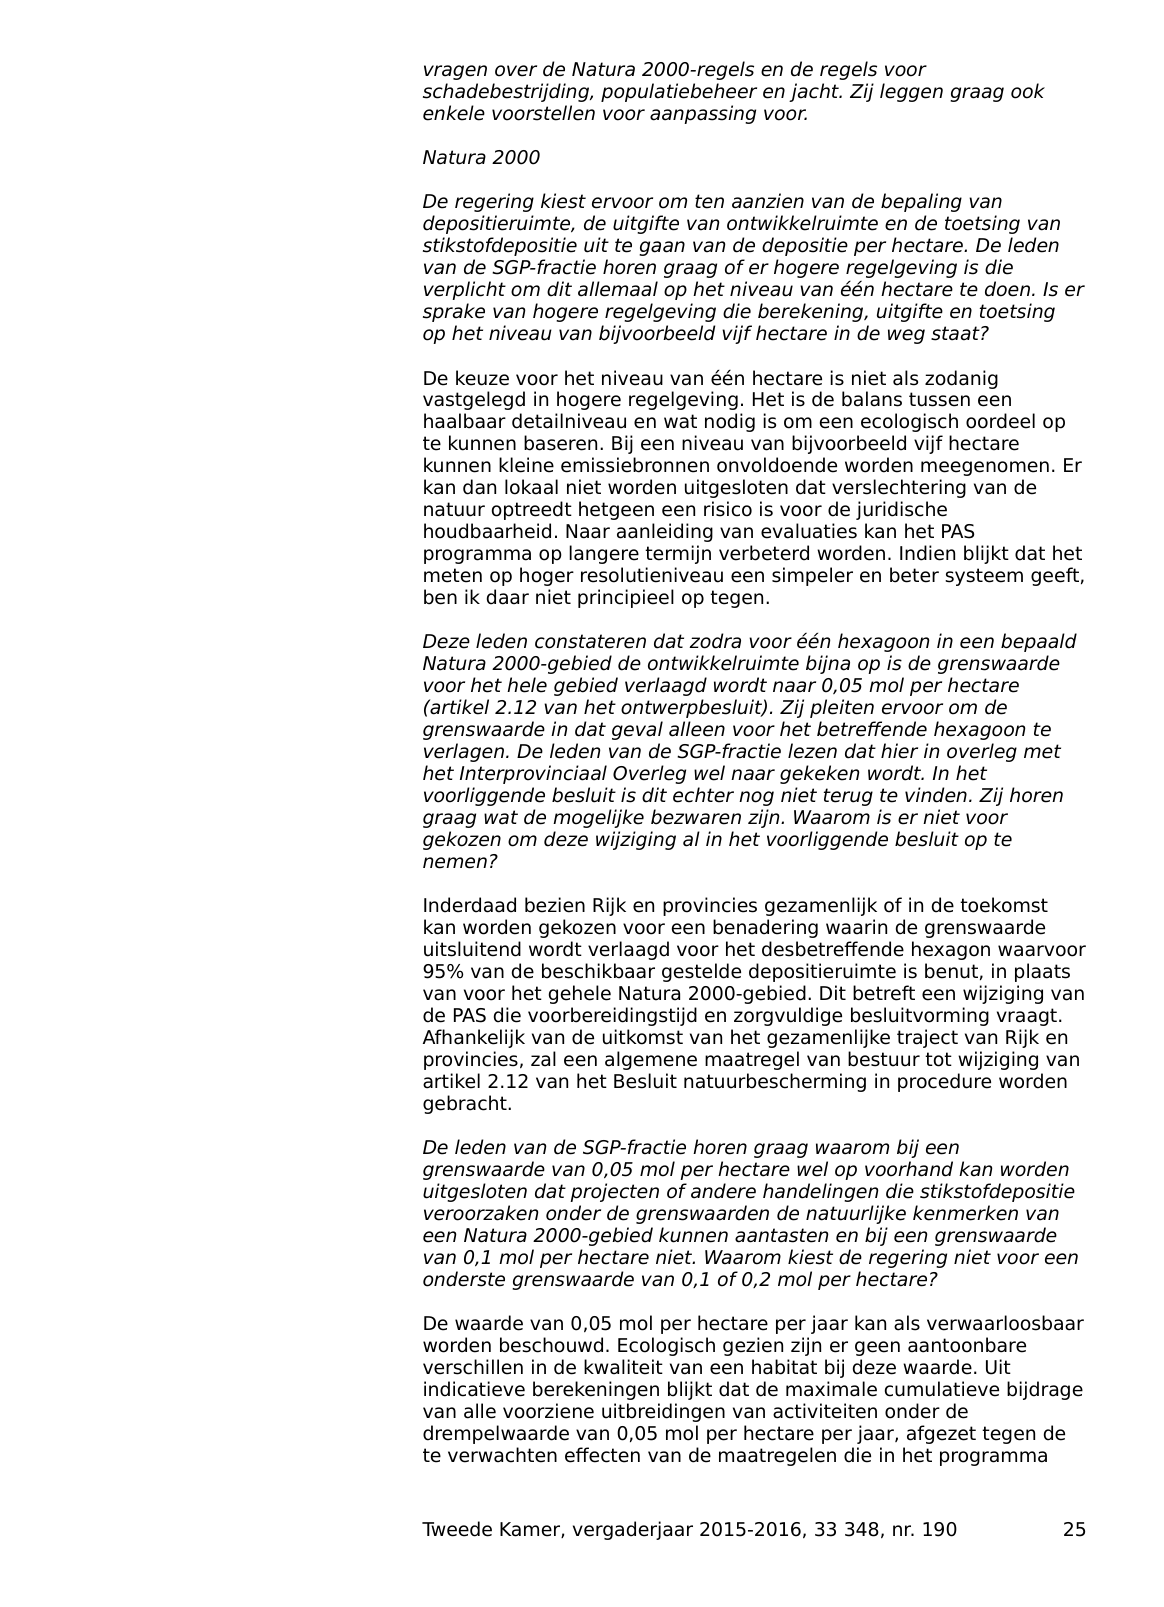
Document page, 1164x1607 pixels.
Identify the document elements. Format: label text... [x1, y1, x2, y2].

text Inderdaad bezien Rijk en provincies gezamenlijk of in de toekomst kan worden gekozen voor een benadering waarin de grenswaarde uitsluitend wordt verlaagd voor het desbetreffende hexagon waarvoor 95% van de beschikbaar gestelde depositieruimte is benut, in plaats van voor het gehele Natura 2000-gebied. Dit betreft een wijziging van de PAS die voorbereidingstijd en zorgvuldige besluitvorming vraagt. Afhankelijk van de uitkomst van het gezamenlijke traject van Rijk en provincies, zal een algemene maatregel van bestuur tot wijziging van artikel 2.12 van het Besluit natuurbescherming in procedure worden gebracht. [422, 895, 1087, 1115]
text De regering kiest ervoor om ten aanzien van de bepaling van depositieruimte, de uitgifte van ontwikkelruimte en de toetsing van stikstofdepositie uit te gaan van de depositie per hectare. De leden van de SGP-fractie horen graag of er hogere regelgeving is die verplicht om dit allemaal op het niveau van één hectare te doen. Is er sprake van hogere regelgeving die berekening, uitgifte en toetsing op het niveau van bijvoorbeeld vijf hectare in de weg staat? [422, 191, 1087, 345]
text De waarde van 0,05 mol per hectare per jaar kan als verwaarloosbaar worden beschouwd. Ecologisch gezien zijn er geen aantoonbare verschillen in de kwaliteit van een habitat bij deze waarde. Uit indicatieve berekeningen blijkt dat de maximale cumulatieve bijdrage van alle voorziene uitbreidingen van activiteiten onder de drempelwaarde van 0,05 mol per hectare per jaar, afgezet tegen de te verwachten effecten van de maatregelen die in het programma [422, 1313, 1087, 1467]
subtitle Natura 2000 [422, 147, 1087, 169]
text Deze leden constateren dat zodra voor één hexagoon in een bepaald Natura 2000-gebied de ontwikkelruimte bijna op is de grenswaarde voor het hele gebied verlaagd wordt naar 0,05 mol per hectare (artikel 2.12 van het ontwerpbesluit). Zij pleiten ervoor om de grenswaarde in dat geval alleen voor het betreffende hexagoon te verlagen. De leden van de SGP-fractie lezen dat hier in overleg met het Interprovinciaal Overleg wel naar gekeken wordt. In het voorliggende besluit is dit echter nog niet terug te vinden. Zij horen graag wat de mogelijke bezwaren zijn. Waarom is er niet voor gekozen om deze wijziging al in het voorliggende besluit op te nemen? [422, 631, 1087, 873]
text De leden van de SGP-fractie horen graag waarom bij een grenswaarde van 0,05 mol per hectare wel op voorhand kan worden uitgesloten dat projecten of andere handelingen die stikstofdepositie veroorzaken onder de grenswaarden de natuurlijke kenmerken van een Natura 2000-gebied kunnen aantasten en bij een grenswaarde van 0,1 mol per hectare niet. Waarom kiest de regering niet voor een onderste grenswaarde van 0,1 of 0,2 mol per hectare? [422, 1137, 1087, 1291]
text De keuze voor het niveau van één hectare is niet als zodanig vastgelegd in hogere regelgeving. Het is de balans tussen een haalbaar detailniveau en wat nodig is om een ecologisch oordeel op te kunnen baseren. Bij een niveau van bijvoorbeeld vijf hectare kunnen kleine emissiebronnen onvoldoende worden meegenomen. Er kan dan lokaal niet worden uitgesloten dat verslechtering van de natuur optreedt hetgeen een risico is voor de juridische houdbaarheid. Naar aanleiding van evaluaties kan het PAS programma op langere termijn verbeterd worden. Indien blijkt dat het meten op hoger resolutieniveau een simpeler en beter systeem geeft, ben ik daar niet principieel op tegen. [422, 367, 1087, 609]
text vragen over de Natura 2000-regels en de regels voor schadebestrijding, populatiebeheer en jacht. Zij leggen graag ook enkele voorstellen voor aanpassing voor. [422, 59, 1087, 125]
